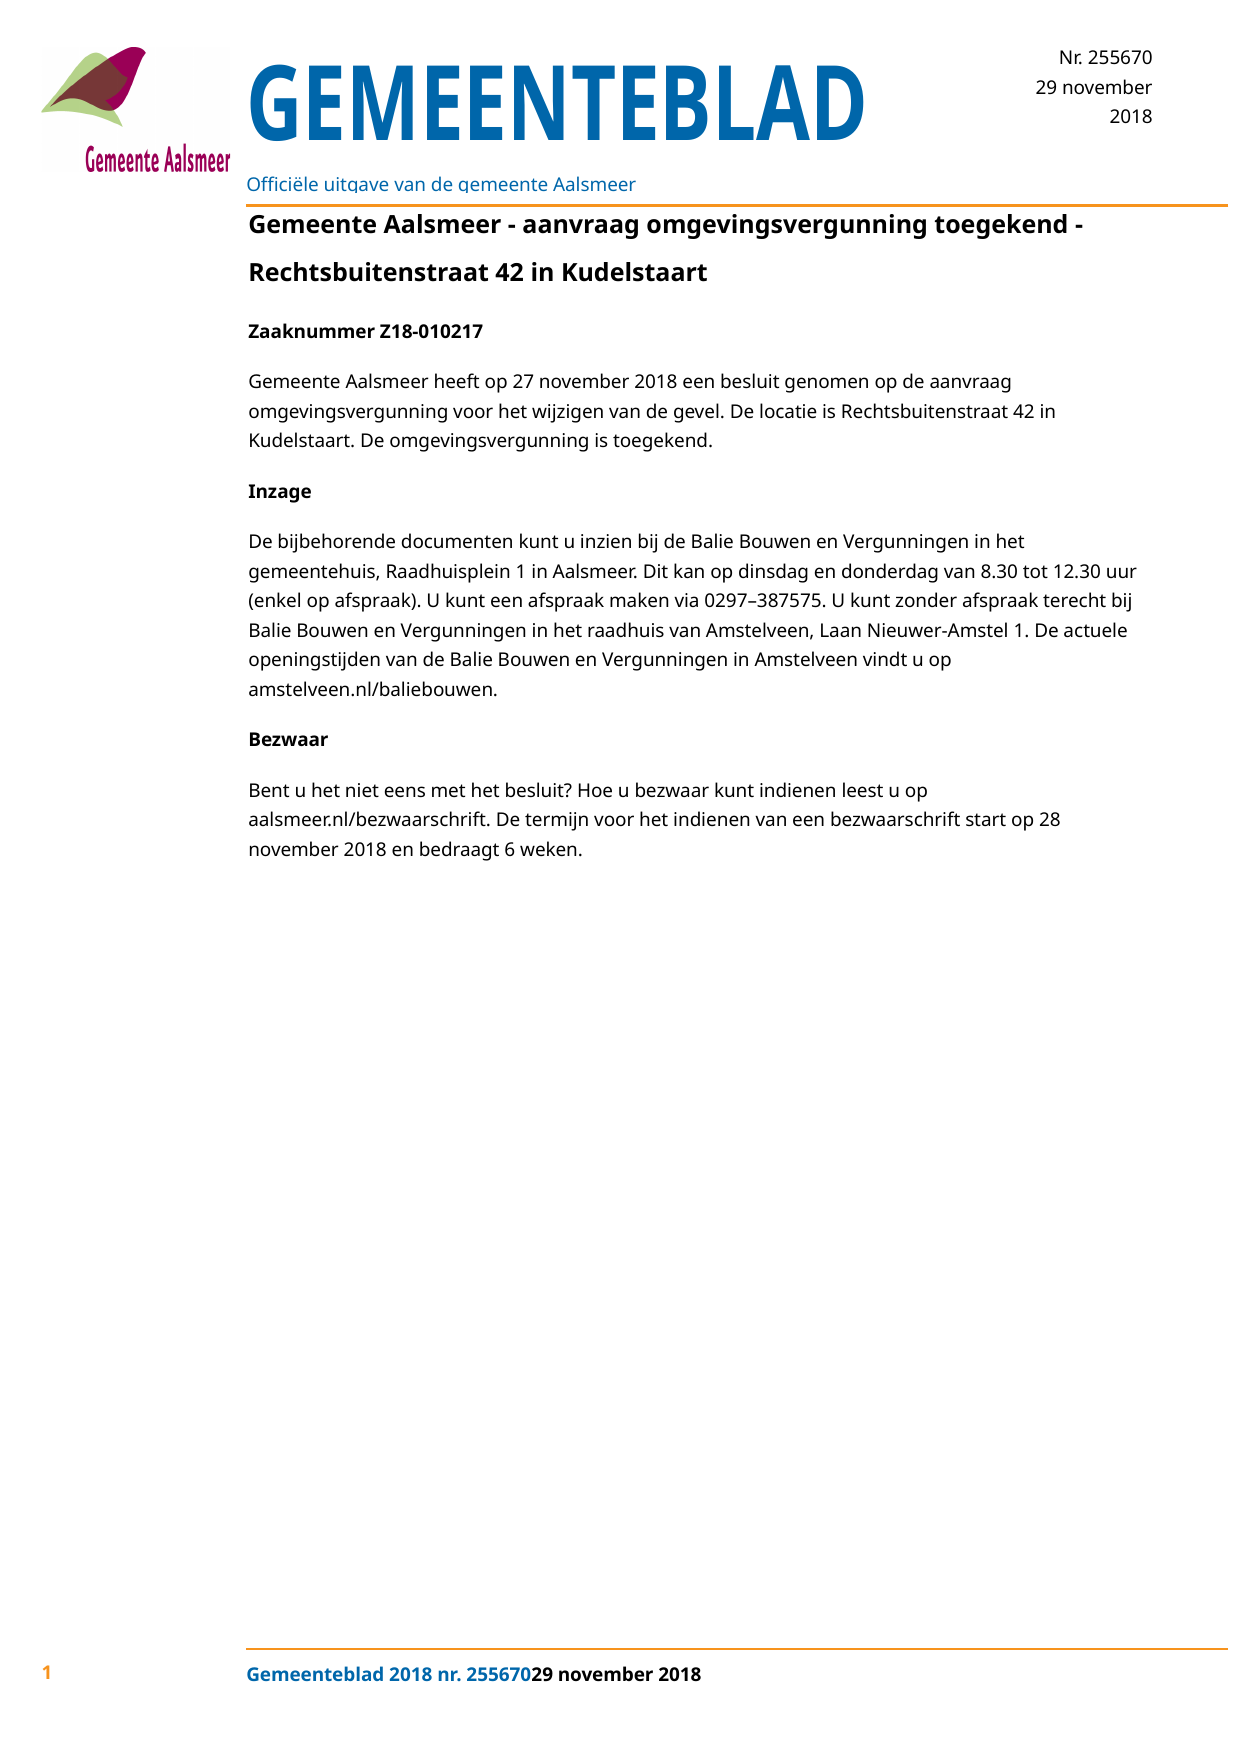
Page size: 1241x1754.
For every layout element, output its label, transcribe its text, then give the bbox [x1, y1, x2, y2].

text Bent u het niet eens met het besluit? Hoe u bezwaar kunt indienen leest u op aalsmeer.nl/bezwaarschrift. De termijn voor het indienen van een bezwaarschrift start op 28 november 2018 en bedraagt 6 weken. [248, 777, 1152, 862]
text Gemeente Aalsmeer - aanvraag omgevingsvergunning toegekend - Rechtsbuitenstraat 42 in Kudelstaart [248, 207, 1152, 288]
text Zaaknummer Z18-010217 [248, 318, 1152, 344]
text Inzage [248, 478, 1152, 504]
text Gemeente Aalsmeer heeft op 27 november 2018 een besluit genomen op de aanvraag omgevingsvergunning voor het wijzigen van de gevel. De locatie is Rechtsbuitenstraat 42 in Kudelstaart. De omgevingsvergunning is toegekend. [248, 368, 1152, 453]
text De bijbehorende documenten kunt u inzien bij de Balie Bouwen en Vergunningen in het gemeentehuis, Raadhuisplein 1 in Aalsmeer. Dit kan op dinsdag en donderdag van 8.30 tot 12.30 uur (enkel op afspraak). U kunt een afspraak maken via 0297–387575. U kunt zonder afspraak terecht bij Balie Bouwen en Vergunningen in het raadhuis van Amstelveen, Laan Nieuwer-Amstel 1. De actuele openingstijden van de Balie Bouwen en Vergunningen in Amstelveen vindt u op amstelveen.nl/baliebouwen. [248, 528, 1152, 702]
text Bezwaar [248, 727, 1152, 752]
picture [41, 47, 231, 172]
